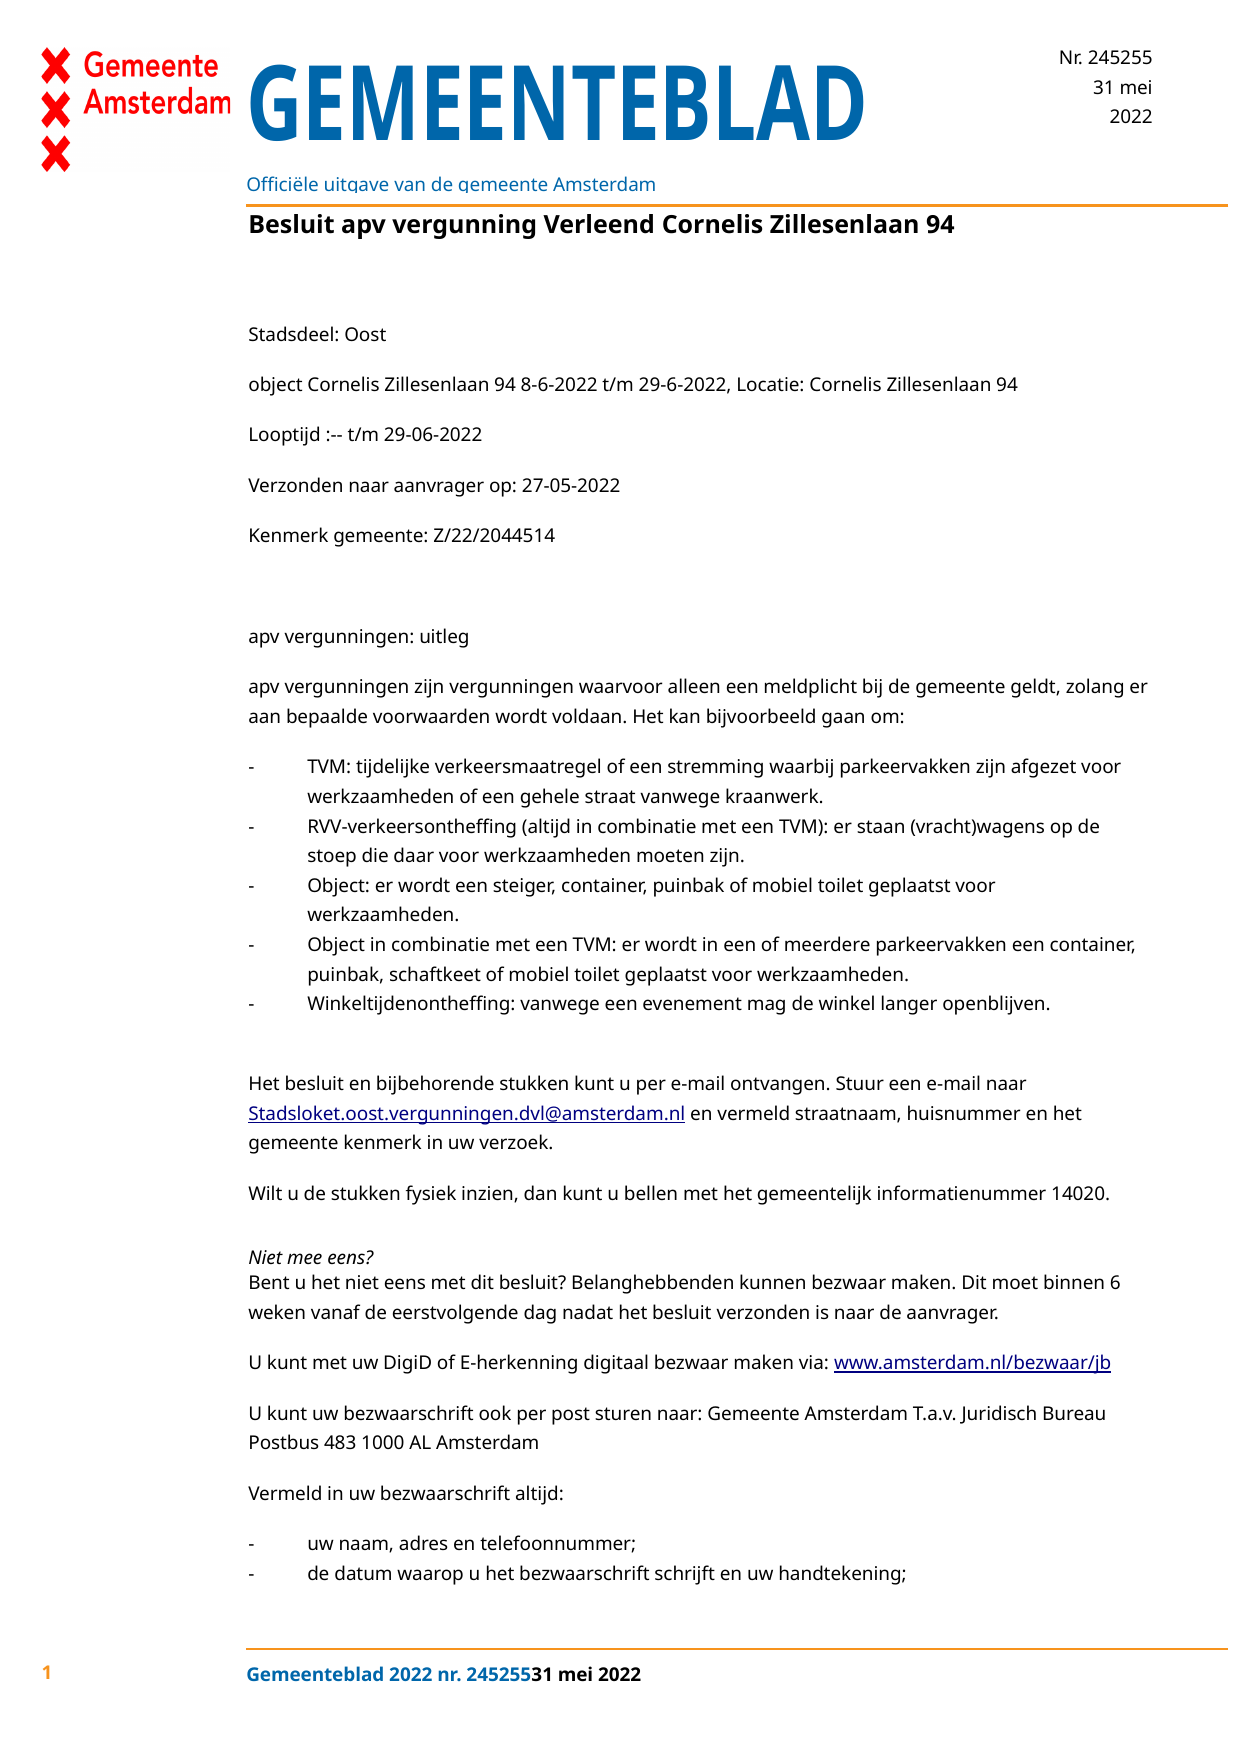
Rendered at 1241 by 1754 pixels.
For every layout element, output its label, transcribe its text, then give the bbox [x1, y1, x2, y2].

text Wilt u de stukken fysiek inzien, dan kunt u bellen met het gemeentelijk informatienummer 14020. [248, 1180, 1152, 1206]
text U kunt uw bezwaarschrift ook per post sturen naar: Gemeente Amsterdam T.a.v. Juridisch Bureau Postbus 483 1000 AL Amsterdam [248, 1400, 1152, 1455]
list RVV-verkeersontheffing (altijd in combinatie met een TVM): er staan (vracht)wagens op de stoep die daar voor werkzaamheden moeten zijn. [248, 813, 1152, 868]
text Bent u het niet eens met dit besluit? Belanghebbenden kunnen bezwaar maken. Dit moet binnen 6 weken vanaf de eerstvolgende dag nadat het besluit verzonden is naar de aanvrager. [248, 1269, 1152, 1325]
text U kunt met uw DigiD of E-herkenning digitaal bezwaar maken via: www.amsterdam.nl/bezwaar/jb [248, 1349, 1152, 1375]
list uw naam, adres en telefoonnummer; [248, 1530, 1152, 1556]
list Winkeltijdenontheffing: vanwege een evenement mag de winkel langer openblijven. [248, 990, 1152, 1016]
list Object in combinatie met een TVM: er wordt in een of meerdere parkeervakken een container, puinbak, schaftkeet of mobiel toilet geplaatst voor werkzaamheden. [248, 931, 1152, 986]
picture [41, 47, 231, 172]
list de datum waarop u het bezwaarschrift schrijft en uw handtekening; [248, 1560, 1152, 1586]
text Het besluit en bijbehorende stukken kunt u per e-mail ontvangen. Stuur een e-mail naar Stadsloket.oost.vergunningen.dvl@amsterdam.nl en vermeld straatnaam, huisnummer en het gemeente kenmerk in uw verzoek. [248, 1070, 1152, 1155]
text Kenmerk gemeente: Z/22/2044514 [248, 522, 1152, 548]
text Looptijd :-- t/m 29-06-2022 [248, 422, 1152, 447]
text apv vergunningen zijn vergunningen waarvoor alleen een meldplicht bij de gemeente geldt, zolang er aan bepaalde voorwaarden wordt voldaan. Het kan bijvoorbeeld gaan om: [248, 674, 1152, 729]
list TVM: tijdelijke verkeersmaatregel of een stremming waarbij parkeervakken zijn afgezet voor werkzaamheden of een gehele straat vanwege kraanwerk. [248, 754, 1152, 809]
text Vermeld in uw bezwaarschrift altijd: [248, 1480, 1152, 1506]
text Verzonden naar aanvrager op: 27-05-2022 [248, 472, 1152, 498]
text object Cornelis Zillesenlaan 94 8-6-2022 t/m 29-6-2022, Locatie: Cornelis Zillesenlaan 94 [248, 371, 1152, 397]
text Stadsdeel: Oost [248, 321, 1152, 346]
text Besluit apv vergunning Verleend Cornelis Zillesenlaan 94 [248, 207, 1152, 241]
text apv vergunningen: uitleg [248, 623, 1152, 649]
list Object: er wordt een steiger, container, puinbak of mobiel toilet geplaatst voor werkzaamheden. [248, 872, 1152, 927]
text Niet mee eens? [248, 1244, 1152, 1269]
